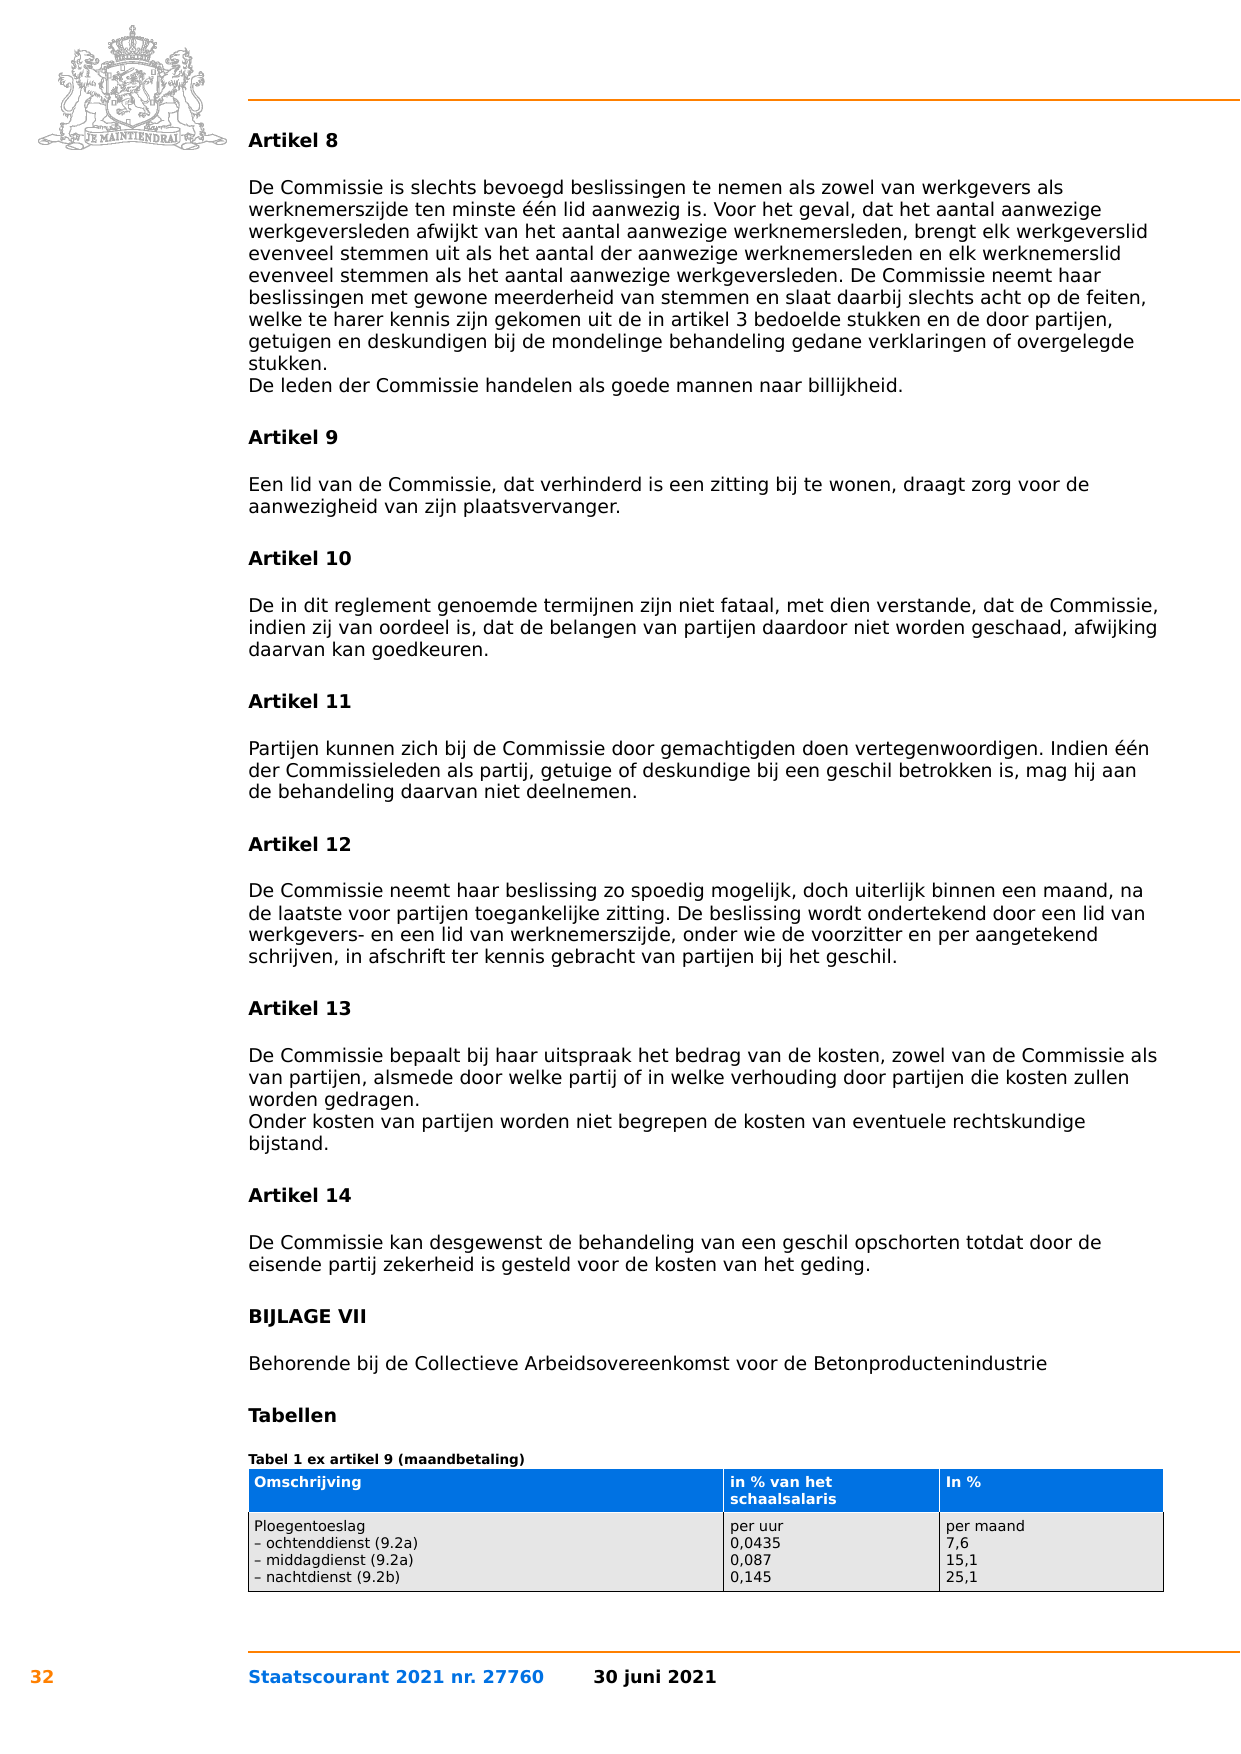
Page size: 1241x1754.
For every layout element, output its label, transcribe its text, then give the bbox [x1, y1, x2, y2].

table_cell per uur 0,0435 0,087 0,145 [724, 1513, 939, 1591]
subtitle Artikel 8 [248, 130, 1163, 152]
subtitle Tabellen [248, 1405, 1163, 1427]
table_header Tabel 1 ex artikel 9 (maandbetaling) [248, 1452, 1163, 1468]
text De Commissie neemt haar beslissing zo spoedig mogelijk, doch uiterlijk binnen een maand, na de laatste voor partijen toegankelijke zitting. De beslissing wordt ondertekend door een lid van werkgevers- en een lid van werknemerszijde, onder wie de voorzitter en per aangetekend schrijven, in afschrift ter kennis gebracht van partijen bij het geschil. [248, 880, 1163, 968]
text Onder kosten van partijen worden niet begrepen de kosten van eventuele rechtskundige bijstand. [248, 1111, 1163, 1155]
text Partijen kunnen zich bij de Commissie door gemachtigden doen vertegenwoordigen. Indien één der Commissieleden als partij, getuige of deskundige bij een geschil betrokken is, mag hij aan de behandeling daarvan niet deelnemen. [248, 737, 1163, 803]
table_cell In % [940, 1469, 1163, 1512]
subtitle BIJLAGE VII [248, 1306, 1163, 1328]
table_cell in % van het schaalsalaris [724, 1469, 939, 1512]
subtitle Artikel 13 [248, 998, 1163, 1020]
text Behorende bij de Collectieve Arbeidsovereenkomst voor de Betonproductenindustrie [248, 1353, 1163, 1375]
text Een lid van de Commissie, dat verhinderd is een zitting bij te wonen, draagt zorg voor de aanwezigheid van zijn plaatsvervanger. [248, 474, 1163, 518]
subtitle Artikel 11 [248, 691, 1163, 712]
text De leden der Commissie handelen als goede mannen naar billijkheid. [248, 375, 1163, 397]
text De in dit reglement genoemde termijnen zijn niet fataal, met dien verstande, dat de Commissie, indien zij van oordeel is, dat de belangen van partijen daardoor niet worden geschaad, afwijking daarvan kan goedkeuren. [248, 594, 1163, 661]
table_cell per maand 7,6 15,1 25,1 [940, 1513, 1163, 1591]
table_cell Omschrijving [249, 1469, 723, 1512]
picture [38, 25, 227, 150]
text De Commissie kan desgewenst de behandeling van een geschil opschorten totdat door de eisende partij zekerheid is gesteld voor de kosten van het geding. [248, 1232, 1163, 1276]
text De Commissie bepaalt bij haar uitspraak het bedrag van de kosten, zowel van de Commissie als van partijen, alsmede door welke partij of in welke verhouding door partijen die kosten zullen worden gedragen. [248, 1045, 1163, 1111]
subtitle Artikel 9 [248, 427, 1163, 449]
subtitle Artikel 12 [248, 833, 1163, 855]
table_cell Ploegentoeslag – ochtenddienst (9.2a) – middagdienst (9.2a) – nachtdienst (9.2b) [249, 1513, 723, 1591]
subtitle Artikel 10 [248, 548, 1163, 569]
subtitle Artikel 14 [248, 1185, 1163, 1207]
text De Commissie is slechts bevoegd beslissingen te nemen als zowel van werkgevers als werknemerszijde ten minste één lid aanwezig is. Voor het geval, dat het aantal aanwezige werkgeversleden afwijkt van het aantal aanwezige werknemersleden, brengt elk werkgeverslid evenveel stemmen uit als het aantal der aanwezige werknemersleden en elk werknemerslid evenveel stemmen als het aantal aanwezige werkgeversleden. De Commissie neemt haar beslissingen met gewone meerderheid van stemmen en slaat daarbij slechts acht op de feiten, welke te harer kennis zijn gekomen uit de in artikel 3 bedoelde stukken en de door partijen, getuigen en deskundigen bij de mondelinge behandeling gedane verklaringen of overgelegde stukken. [248, 177, 1163, 375]
